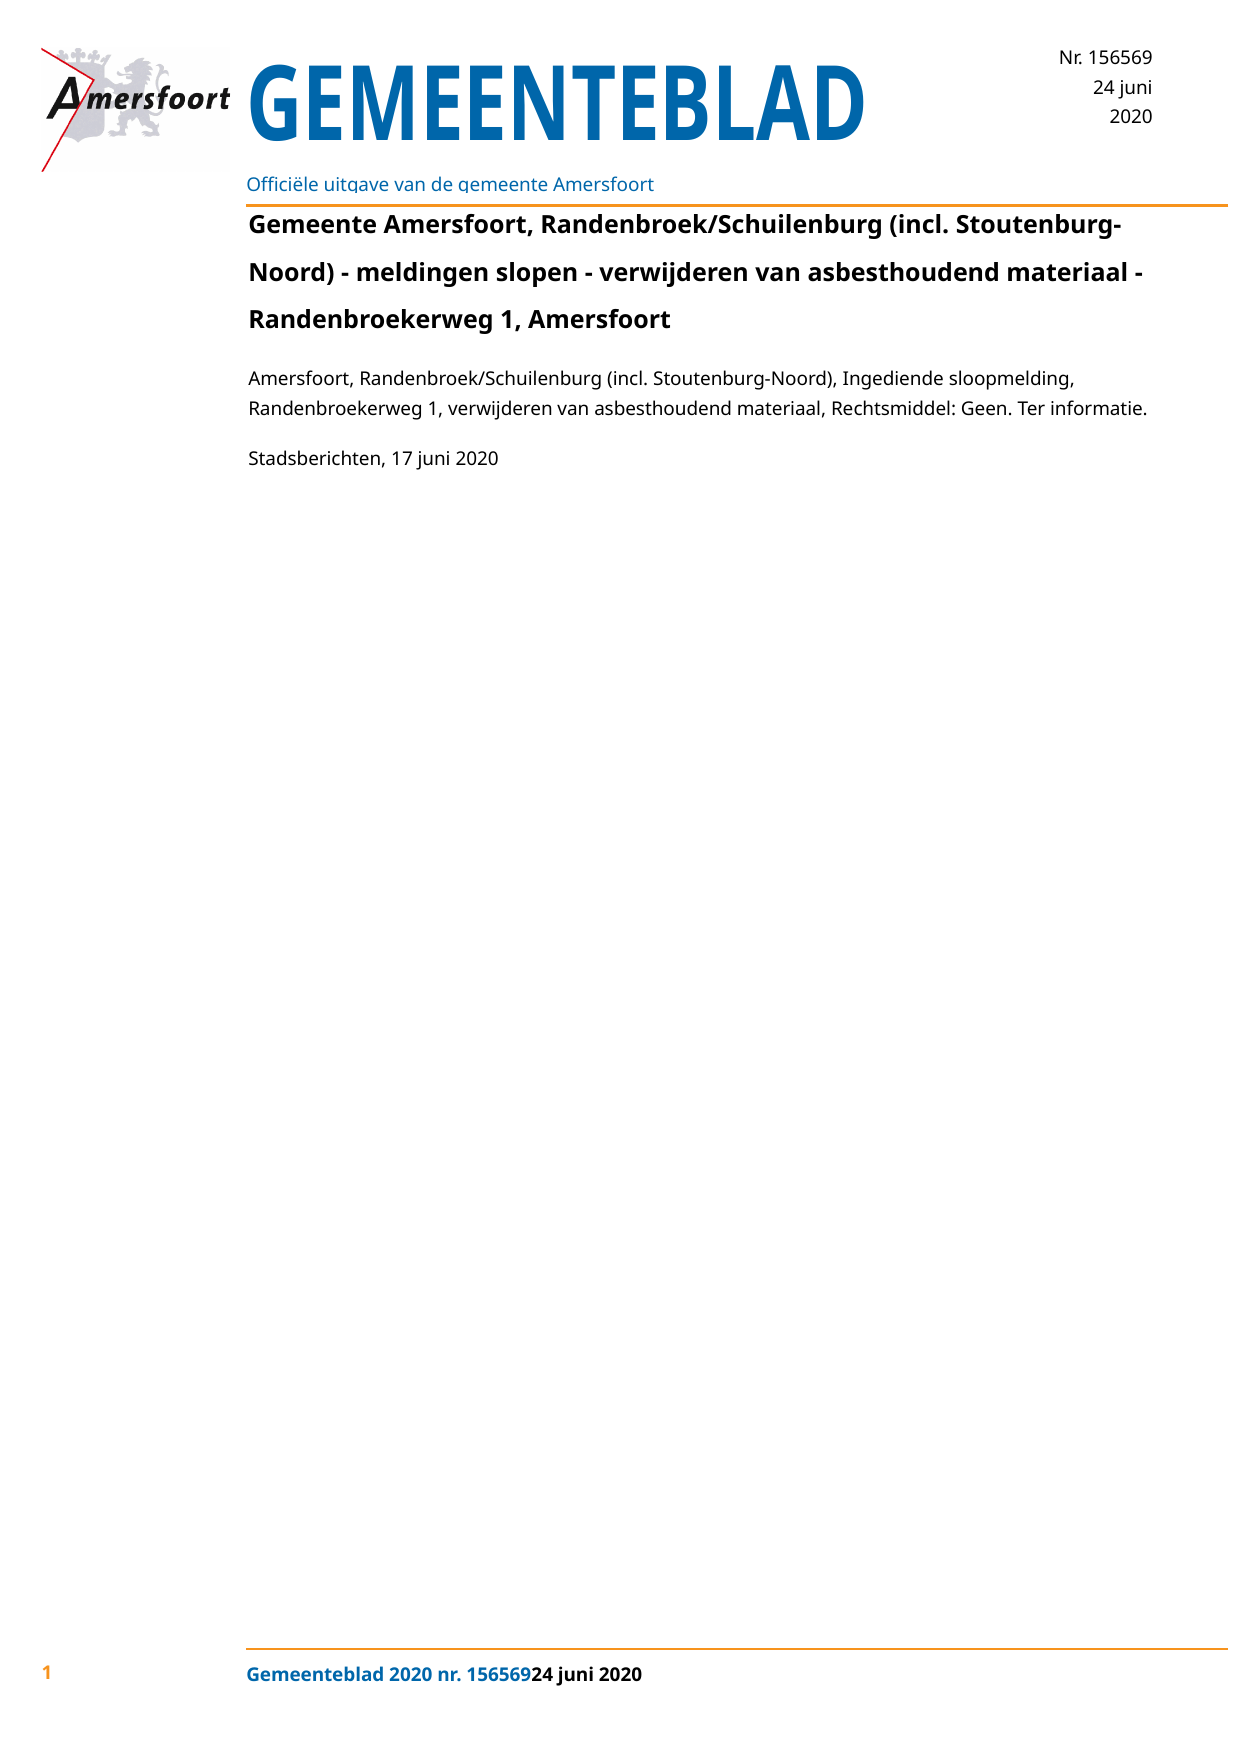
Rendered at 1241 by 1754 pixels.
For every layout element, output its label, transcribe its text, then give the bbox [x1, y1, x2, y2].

text Amersfoort, Randenbroek/Schuilenburg (incl. Stoutenburg-Noord), Ingediende sloopmelding, Randenbroekerweg 1, verwijderen van asbesthoudend materiaal, Rechtsmiddel: Geen. Ter informatie. [248, 366, 1152, 421]
text Stadsberichten, 17 juni 2020 [248, 446, 1152, 471]
text Gemeente Amersfoort, Randenbroek/Schuilenburg (incl. Stoutenburg-Noord) - meldingen slopen - verwijderen van asbesthoudend materiaal - Randenbroekerweg 1, Amersfoort [248, 207, 1152, 336]
picture [41, 47, 231, 172]
